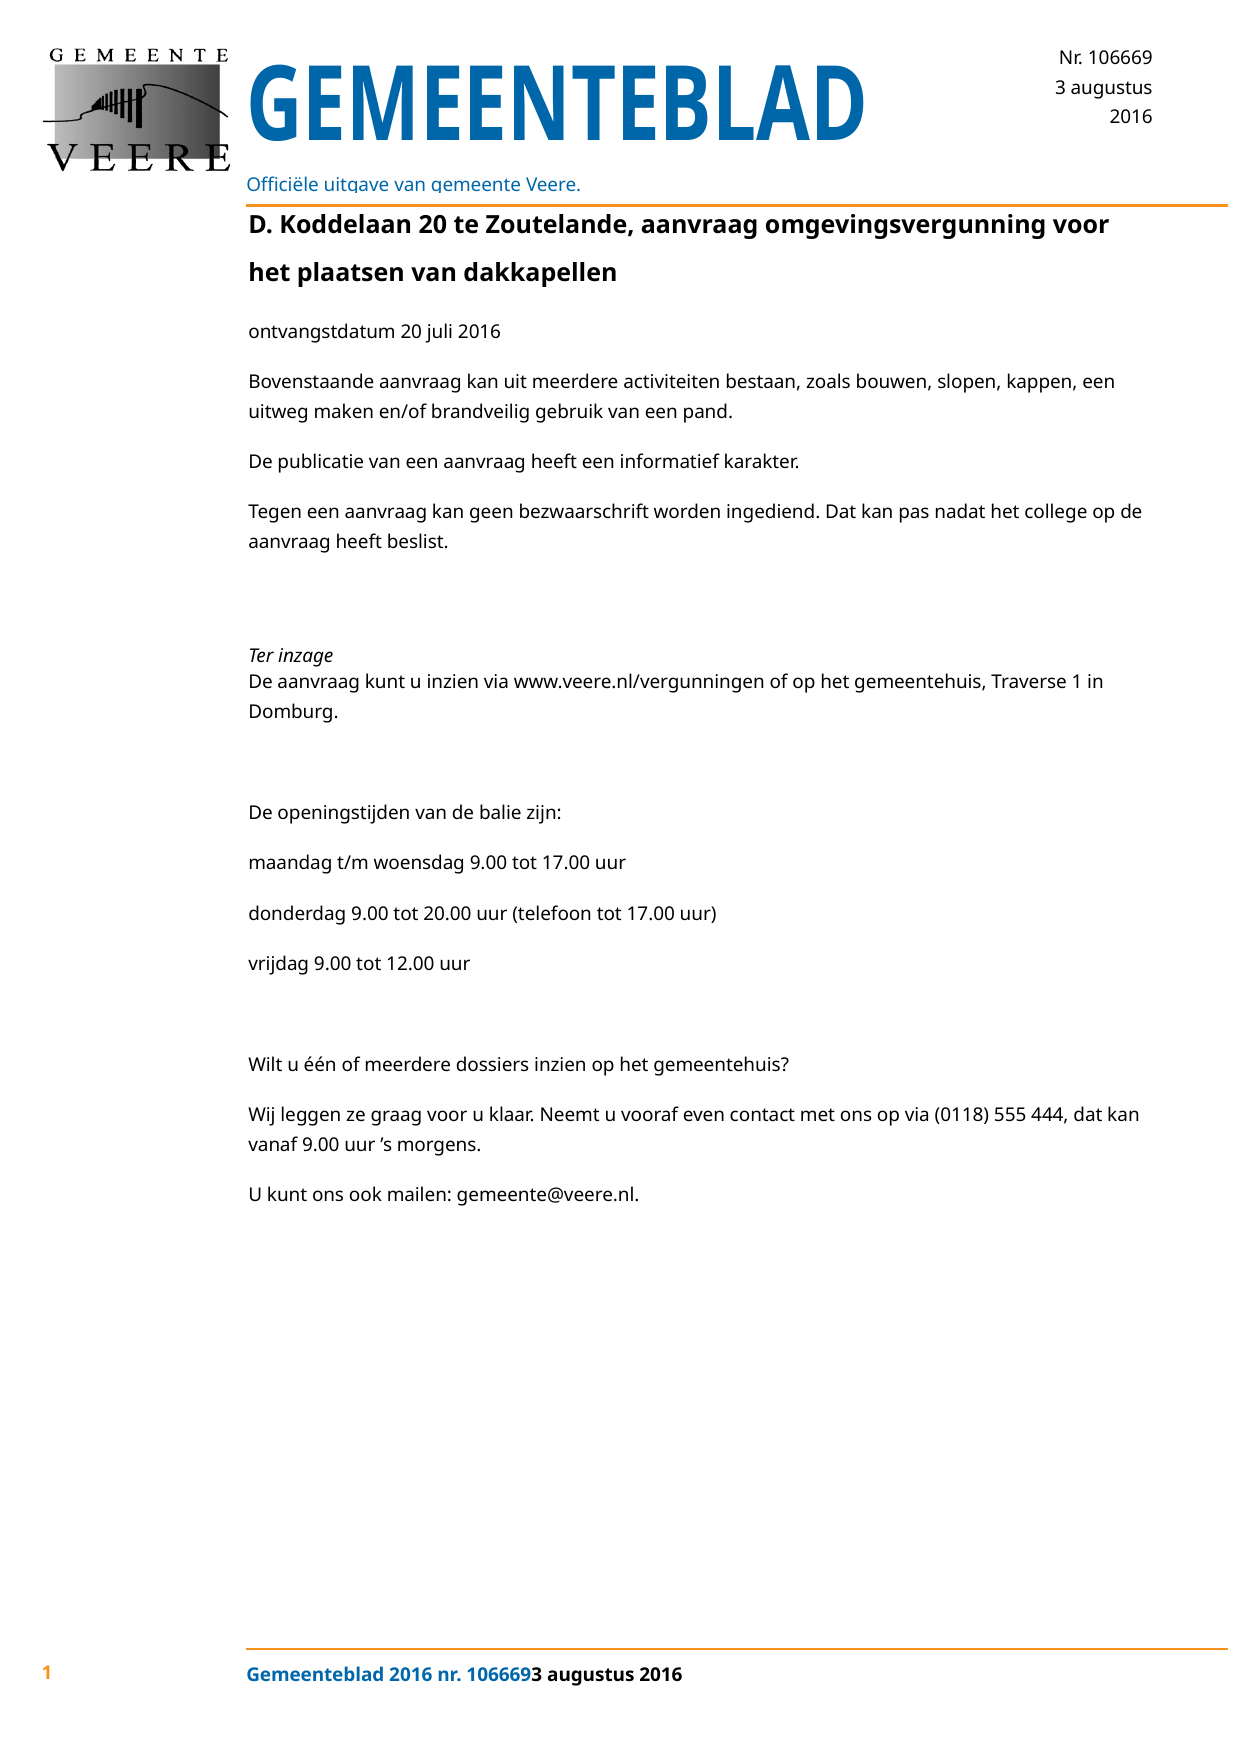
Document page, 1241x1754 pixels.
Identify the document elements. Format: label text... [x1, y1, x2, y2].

text Wilt u één of meerdere dossiers inzien op het gemeentehuis? [248, 1051, 1152, 1077]
text De aanvraag kunt u inzien via www.veere.nl/vergunningen of op het gemeentehuis, Traverse 1 in Domburg. [248, 668, 1152, 724]
text Ter inzage [248, 643, 1152, 668]
picture [41, 47, 231, 172]
text Wij leggen ze graag voor u klaar. Neemt u vooraf even contact met ons op via (0118) 555 444, dat kan vanaf 9.00 uur ’s morgens. [248, 1101, 1152, 1157]
text De openingstijden van de balie zijn: [248, 799, 1152, 824]
text Tegen een aanvraag kan geen bezwaarschrift worden ingediend. Dat kan pas nadat het college op de aanvraag heeft beslist. [248, 499, 1152, 554]
text ontvangstdatum 20 juli 2016 [248, 318, 1152, 344]
text vrijdag 9.00 tot 12.00 uur [248, 950, 1152, 976]
text maandag t/m woensdag 9.00 tot 17.00 uur [248, 849, 1152, 875]
text Bovenstaande aanvraag kan uit meerdere activiteiten bestaan, zoals bouwen, slopen, kappen, een uitweg maken en/of brandveilig gebruik van een pand. [248, 368, 1152, 424]
text U kunt ons ook mailen: gemeente@veere.nl. [248, 1181, 1152, 1207]
text De publicatie van een aanvraag heeft een informatief karakter. [248, 448, 1152, 474]
text D. Koddelaan 20 te Zoutelande, aanvraag omgevingsvergunning voor het plaatsen van dakkapellen [248, 207, 1152, 288]
text donderdag 9.00 tot 20.00 uur (telefoon tot 17.00 uur) [248, 900, 1152, 925]
